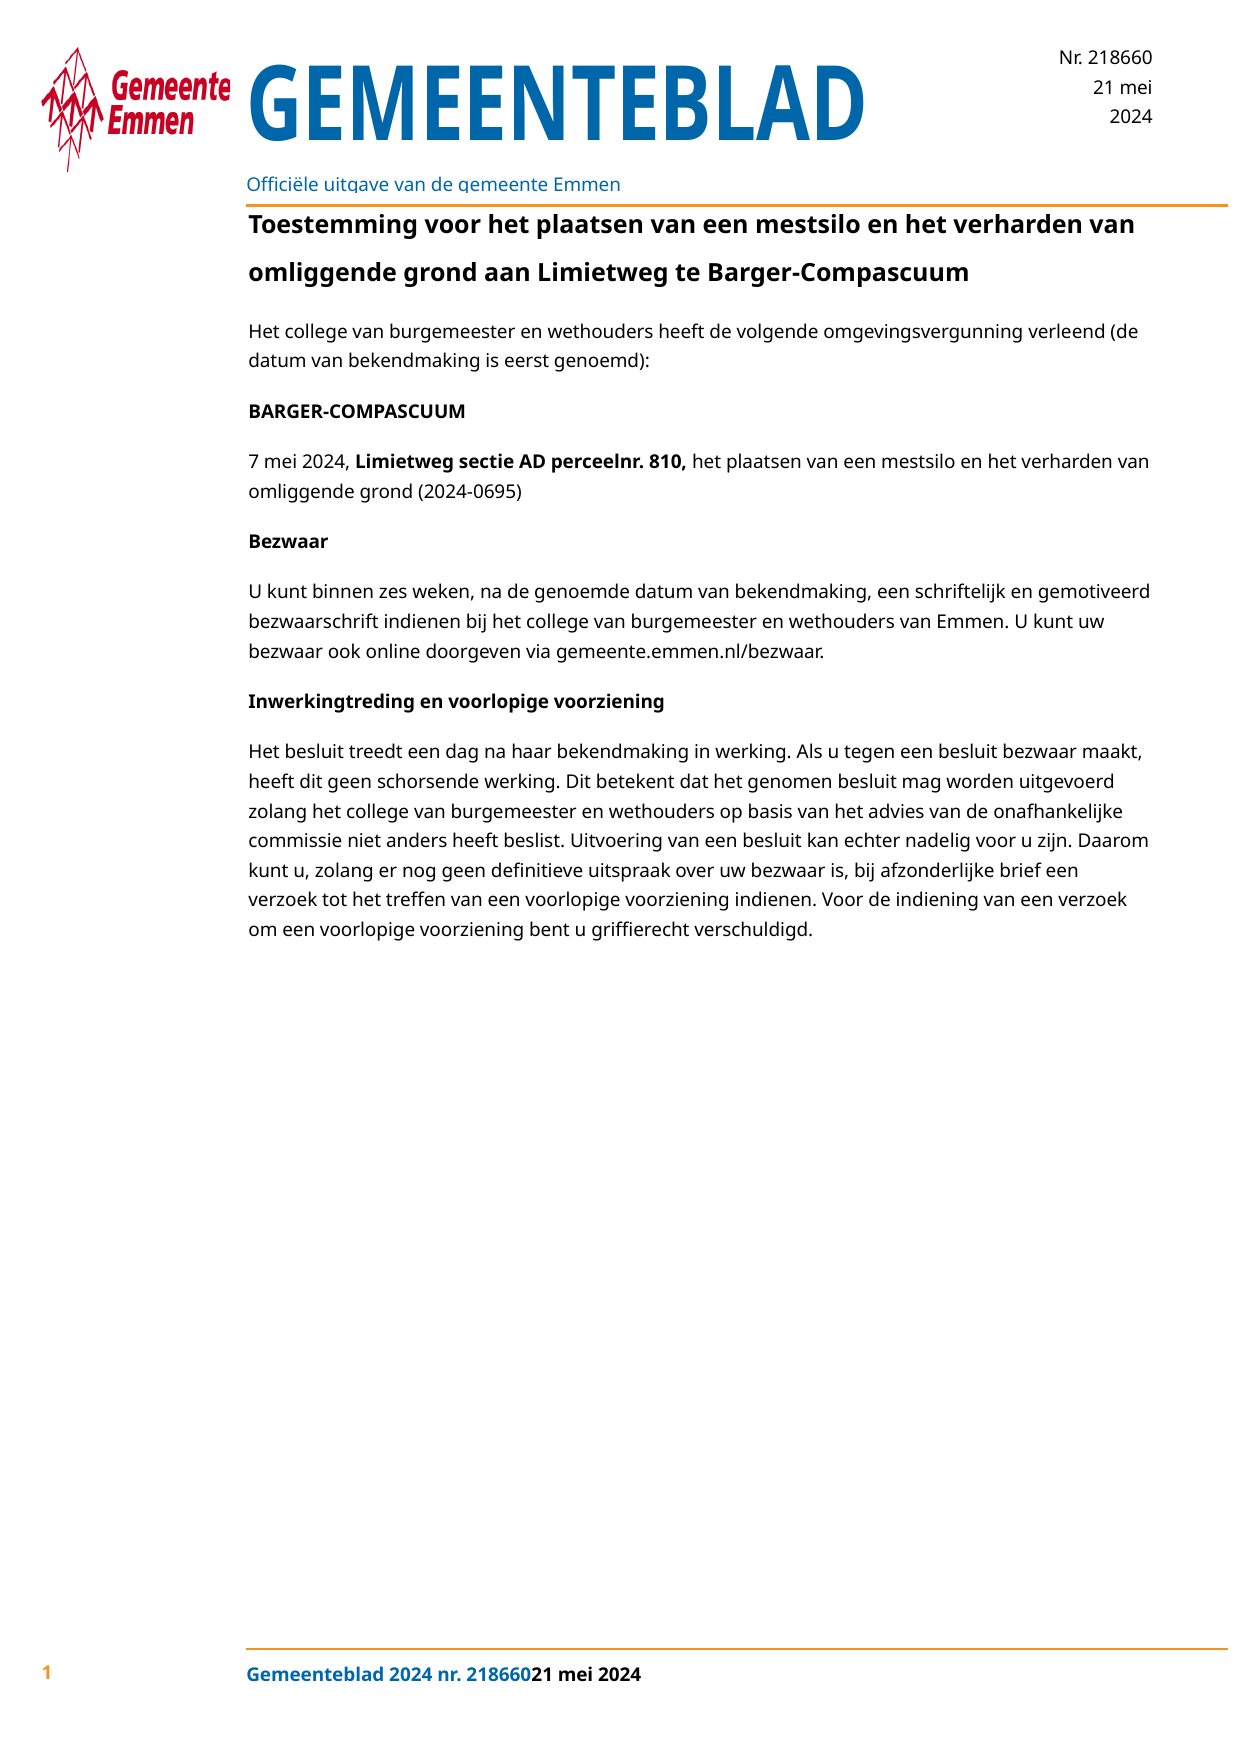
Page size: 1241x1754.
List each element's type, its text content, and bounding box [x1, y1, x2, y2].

text BARGER-COMPASCUUM [248, 398, 1152, 424]
text Bezwaar [248, 528, 1152, 554]
text Inwerkingtreding en voorlopige voorziening [248, 688, 1152, 714]
text 7 mei 2024, Limietweg sectie AD perceelnr. 810, het plaatsen van een mestsilo en het verharden van omliggende grond (2024-0695) [248, 448, 1152, 504]
text U kunt binnen zes weken, na de genoemde datum van bekendmaking, een schriftelijk en gemotiveerd bezwaarschrift indienen bij het college van burgemeester en wethouders van Emmen. U kunt uw bezwaar ook online doorgeven via gemeente.emmen.nl/bezwaar. [248, 579, 1152, 664]
picture [41, 47, 231, 172]
text Het besluit treedt een dag na haar bekendmaking in werking. Als u tegen een besluit bezwaar maakt, heeft dit geen schorsende werking. Dit betekent dat het genomen besluit mag worden uitgevoerd zolang het college van burgemeester en wethouders op basis van het advies van de onafhankelijke commissie niet anders heeft beslist. Uitvoering van een besluit kan echter nadelig voor u zijn. Daarom kunt u, zolang er nog geen definitieve uitspraak over uw bezwaar is, bij afzonderlijke brief een verzoek tot het treffen van een voorlopige voorziening indienen. Voor de indiening van een verzoek om een voorlopige voorziening bent u griffierecht verschuldigd. [248, 739, 1152, 942]
text Het college van burgemeester en wethouders heeft de volgende omgevingsvergunning verleend (de datum van bekendmaking is eerst genoemd): [248, 318, 1152, 373]
text Toestemming voor het plaatsen van een mestsilo en het verharden van omliggende grond aan Limietweg te Barger-Compascuum [248, 207, 1152, 288]
